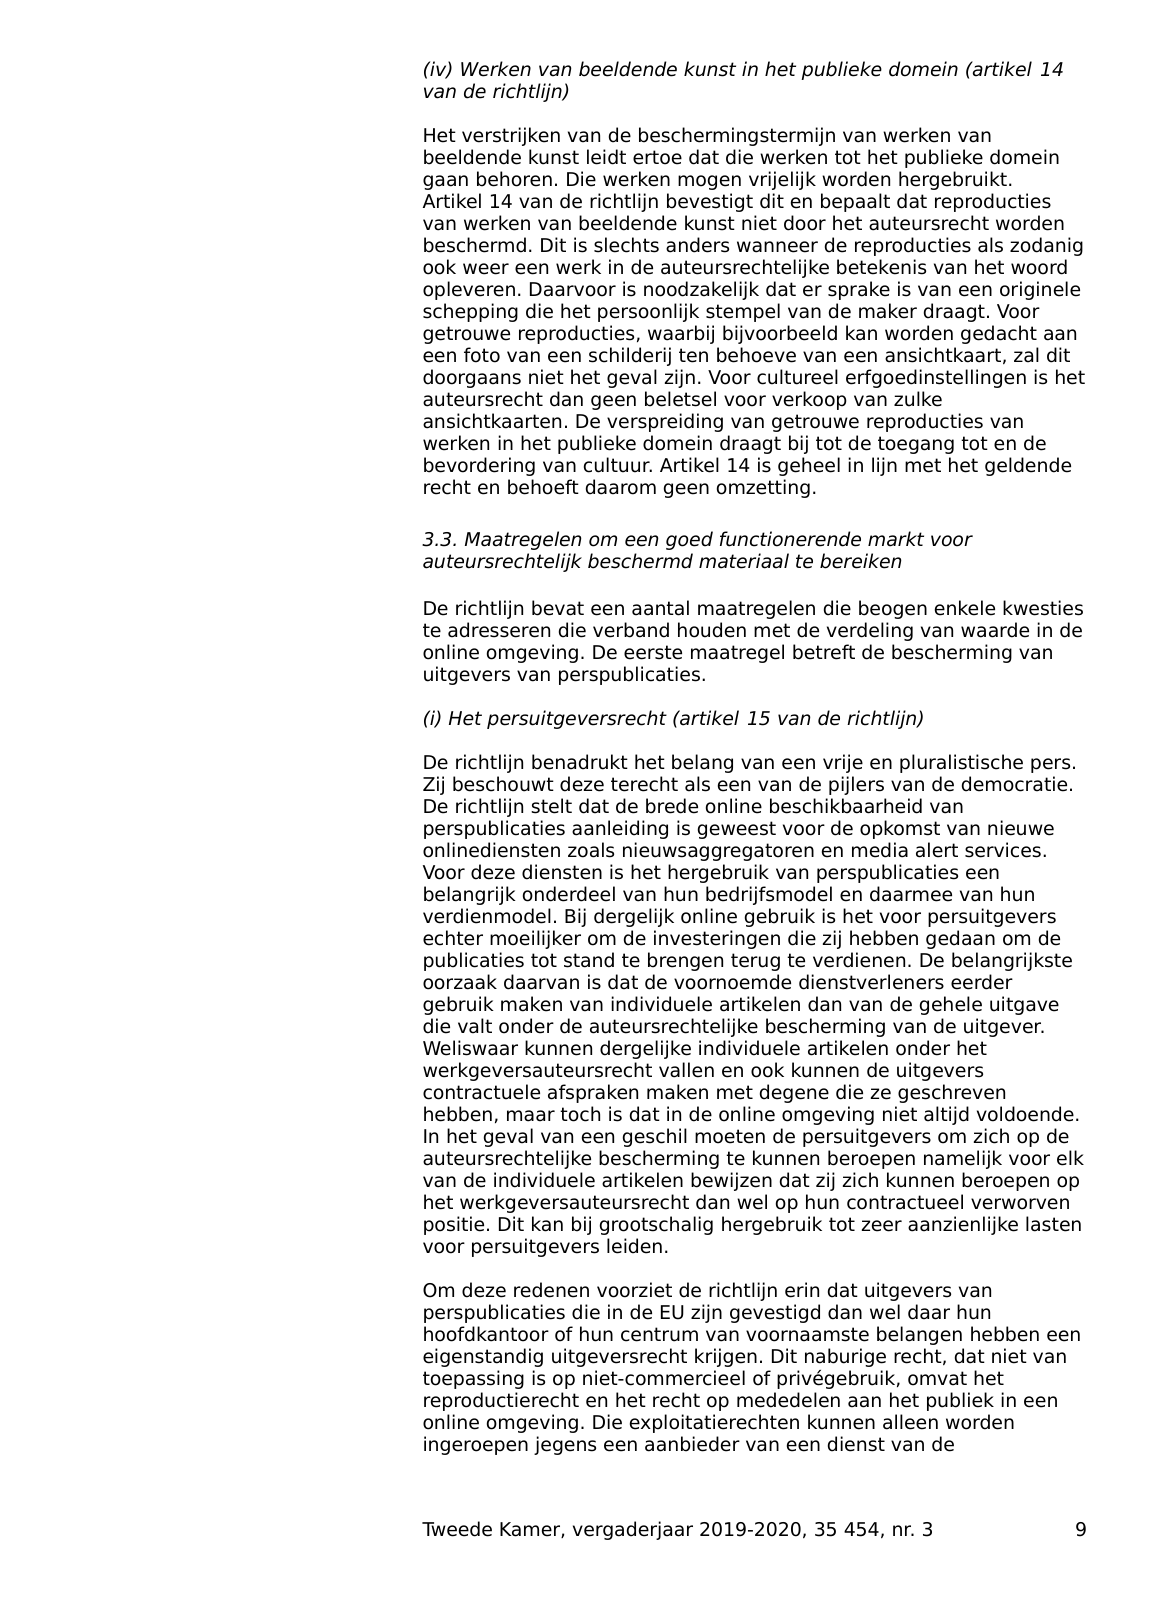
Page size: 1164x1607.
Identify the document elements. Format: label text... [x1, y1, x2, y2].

subtitle (iv) Werken van beeldende kunst in het publieke domein (artikel 14 van de richtlijn) [422, 59, 1087, 103]
text De richtlijn benadrukt het belang van een vrije en pluralistische pers. Zij beschouwt deze terecht als een van de pijlers van de democratie. De richtlijn stelt dat de brede online beschikbaarheid van perspublicaties aanleiding is geweest voor de opkomst van nieuwe onlinediensten zoals nieuwsaggregatoren en media alert services. Voor deze diensten is het hergebruik van perspublicaties een belangrijk onderdeel van hun bedrijfsmodel en daarmee van hun verdienmodel. Bij dergelijk online gebruik is het voor persuitgevers echter moeilijker om de investeringen die zij hebben gedaan om de publicaties tot stand te brengen terug te verdienen. De belangrijkste oorzaak daarvan is dat de voornoemde dienstverleners eerder gebruik maken van individuele artikelen dan van de gehele uitgave die valt onder de auteursrechtelijke bescherming van de uitgever. Weliswaar kunnen dergelijke individuele artikelen onder het werkgeversauteursrecht vallen en ook kunnen de uitgevers contractuele afspraken maken met degene die ze geschreven hebben, maar toch is dat in de online omgeving niet altijd voldoende. In het geval van een geschil moeten de persuitgevers om zich op de auteursrechtelijke bescherming te kunnen beroepen namelijk voor elk van de individuele artikelen bewijzen dat zij zich kunnen beroepen op het werkgeversauteursrecht dan wel op hun contractueel verworven positie. Dit kan bij grootschalig hergebruik tot zeer aanzienlijke lasten voor persuitgevers leiden. [422, 752, 1087, 1258]
subtitle (i) Het persuitgeversrecht (artikel 15 van de richtlijn) [422, 708, 1087, 730]
subtitle 3.3. Maatregelen om een goed functionerende markt voor auteursrechtelijk beschermd materiaal te bereiken [422, 529, 1087, 573]
text Het verstrijken van de beschermingstermijn van werken van beeldende kunst leidt ertoe dat die werken tot het publieke domein gaan behoren. Die werken mogen vrijelijk worden hergebruikt. Artikel 14 van de richtlijn bevestigt dit en bepaalt dat reproducties van werken van beeldende kunst niet door het auteursrecht worden beschermd. Dit is slechts anders wanneer de reproducties als zodanig ook weer een werk in de auteursrechtelijke betekenis van het woord opleveren. Daarvoor is noodzakelijk dat er sprake is van een originele schepping die het persoonlijk stempel van de maker draagt. Voor getrouwe reproducties, waarbij bijvoorbeeld kan worden gedacht aan een foto van een schilderij ten behoeve van een ansichtkaart, zal dit doorgaans niet het geval zijn. Voor cultureel erfgoedinstellingen is het auteursrecht dan geen beletsel voor verkoop van zulke ansichtkaarten. De verspreiding van getrouwe reproducties van werken in het publieke domein draagt bij tot de toegang tot en de bevordering van cultuur. Artikel 14 is geheel in lijn met het geldende recht en behoeft daarom geen omzetting. [422, 125, 1087, 499]
text De richtlijn bevat een aantal maatregelen die beogen enkele kwesties te adresseren die verband houden met de verdeling van waarde in de online omgeving. De eerste maatregel betreft de bescherming van uitgevers van perspublicaties. [422, 598, 1087, 686]
text Om deze redenen voorziet de richtlijn erin dat uitgevers van perspublicaties die in de EU zijn gevestigd dan wel daar hun hoofdkantoor of hun centrum van voornaamste belangen hebben een eigenstandig uitgeversrecht krijgen. Dit naburige recht, dat niet van toepassing is op niet-commercieel of privégebruik, omvat het reproductierecht en het recht op mededelen aan het publiek in een online omgeving. Die exploitatierechten kunnen alleen worden ingeroepen jegens een aanbieder van een dienst van de [422, 1280, 1087, 1456]
